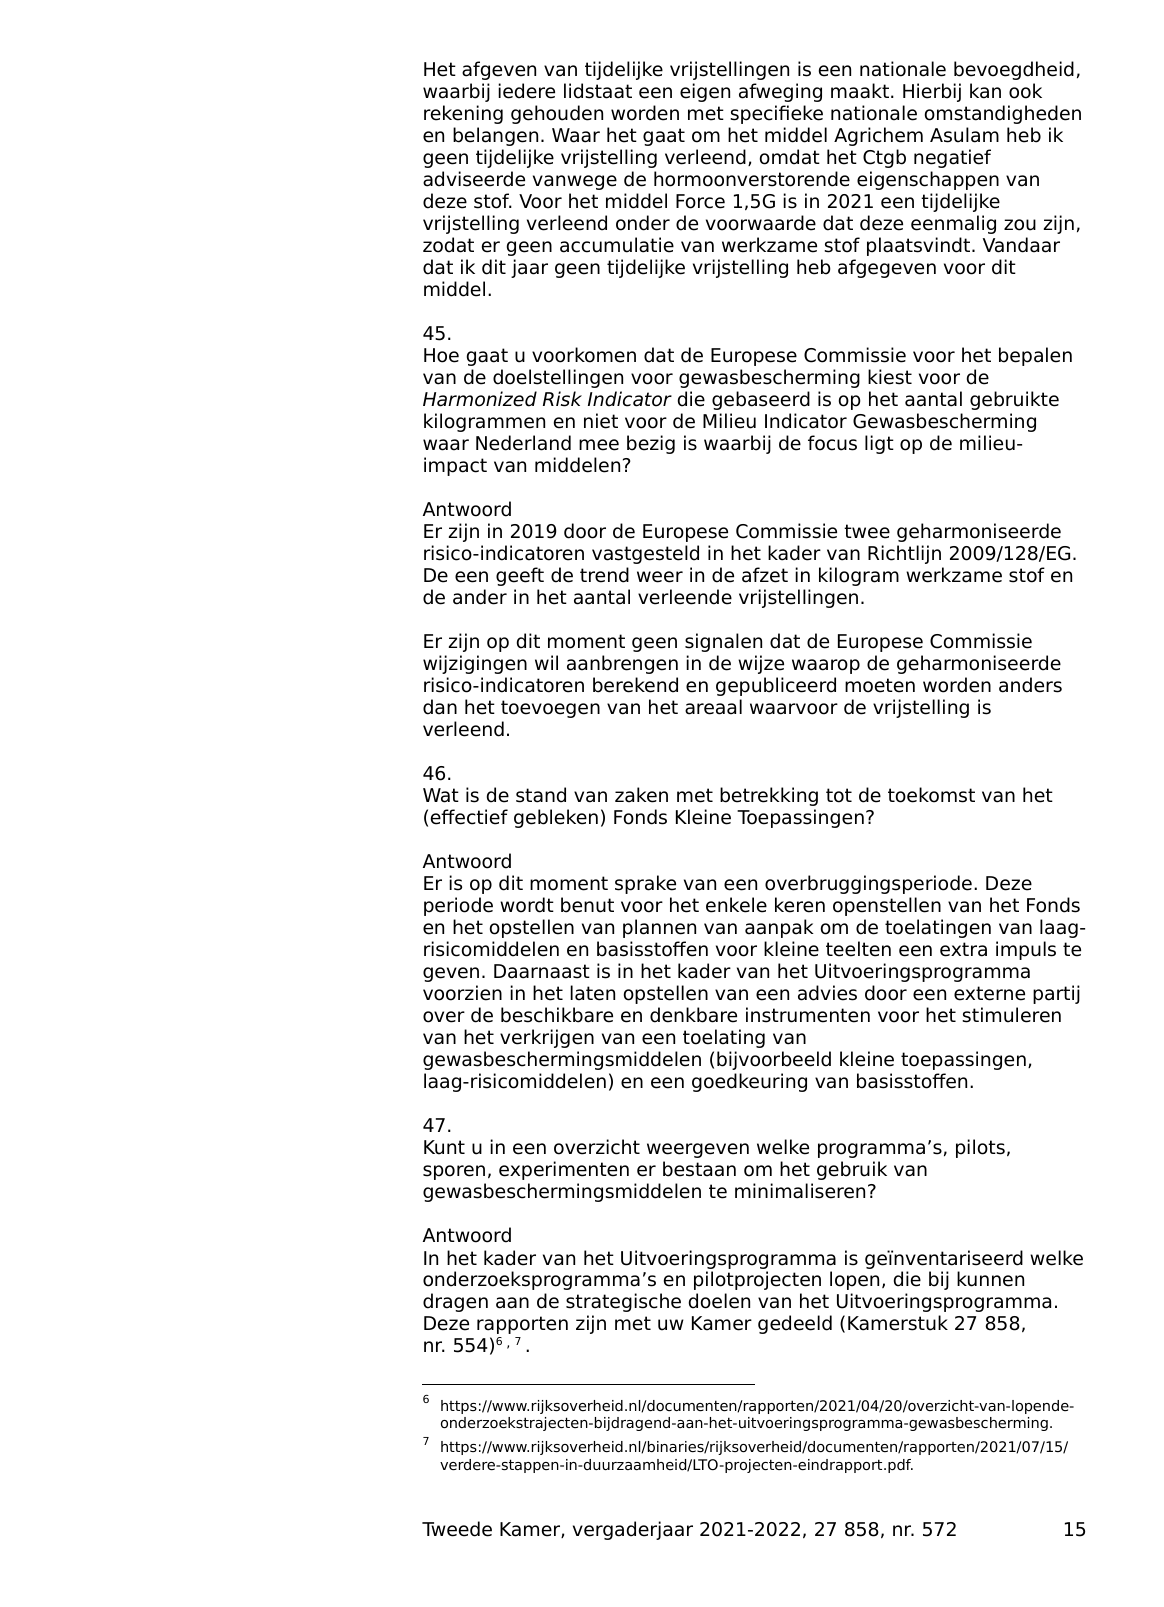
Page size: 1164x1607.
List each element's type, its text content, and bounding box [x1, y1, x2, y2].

text Er is op dit moment sprake van een overbruggingsperiode. Deze periode wordt benut voor het enkele keren openstellen van het Fonds en het opstellen van plannen van aanpak om de toelatingen van laag-risicomiddelen en basisstoffen voor kleine teelten een extra impuls te geven. Daarnaast is in het kader van het Uitvoeringsprogramma voorzien in het laten opstellen van een advies door een externe partij over de beschikbare en denkbare instrumenten voor het stimuleren van het verkrijgen van een toelating van gewasbeschermingsmiddelen (bijvoorbeeld kleine toepassingen, laag-risicomiddelen) en een goedkeuring van basisstoffen. [422, 873, 1087, 1093]
text Het afgeven van tijdelijke vrijstellingen is een nationale bevoegdheid, waarbij iedere lidstaat een eigen afweging maakt. Hierbij kan ook rekening gehouden worden met specifieke nationale omstandigheden en belangen. Waar het gaat om het middel Agrichem Asulam heb ik geen tijdelijke vrijstelling verleend, omdat het Ctgb negatief adviseerde vanwege de hormoonverstorende eigenschappen van deze stof. Voor het middel Force 1,5G is in 2021 een tijdelijke vrijstelling verleend onder de voorwaarde dat deze eenmalig zou zijn, zodat er geen accumulatie van werkzame stof plaatsvindt. Vandaar dat ik dit jaar geen tijdelijke vrijstelling heb afgegeven voor dit middel. [422, 59, 1087, 301]
text Antwoord [422, 851, 1087, 873]
text Er zijn op dit moment geen signalen dat de Europese Commissie wijzigingen wil aanbrengen in de wijze waarop de geharmoniseerde risico-indicatoren berekend en gepubliceerd moeten worden anders dan het toevoegen van het areaal waarvoor de vrijstelling is verleend. [422, 631, 1087, 741]
text 46. [422, 763, 1087, 785]
text In het kader van het Uitvoeringsprogramma is geïnventariseerd welke onderzoeksprogramma’s en pilotprojecten lopen, die bij kunnen dragen aan de strategische doelen van het Uitvoeringsprogramma. Deze rapporten zijn met uw Kamer gedeeld (Kamerstuk 27 858, nr. 554), . [422, 1247, 1087, 1357]
text https://www.rijksoverheid.nl/documenten/rapporten/2021/04/20/overzicht-van-lopende-onderzoekstrajecten-bijdragend-aan-het-uitvoeringsprogramma-gewasbescherming. [422, 1393, 1087, 1432]
text Hoe gaat u voorkomen dat de Europese Commissie voor het bepalen van de doelstellingen voor gewasbescherming kiest voor de Harmonized Risk Indicator die gebaseerd is op het aantal gebruikte kilogrammen en niet voor de Milieu Indicator Gewasbescherming waar Nederland mee bezig is waarbij de focus ligt op de milieu-impact van middelen? [422, 345, 1087, 477]
text Wat is de stand van zaken met betrekking tot de toekomst van het (effectief gebleken) Fonds Kleine Toepassingen? [422, 785, 1087, 829]
text 45. [422, 323, 1087, 345]
text Antwoord [422, 499, 1087, 521]
text 47. [422, 1115, 1087, 1137]
text Kunt u in een overzicht weergeven welke programma’s, pilots, sporen, experimenten er bestaan om het gebruik van gewasbeschermingsmiddelen te minimaliseren? [422, 1137, 1087, 1203]
text https://www.rijksoverheid.nl/binaries/rijksoverheid/documenten/rapporten/2021/07/15/verdere-stappen-in-duurzaamheid/LTO-projecten-eindrapport.pdf. [422, 1435, 1087, 1474]
text Antwoord [422, 1225, 1087, 1247]
text Er zijn in 2019 door de Europese Commissie twee geharmoniseerde risico-indicatoren vastgesteld in het kader van Richtlijn 2009/128/EG. De een geeft de trend weer in de afzet in kilogram werkzame stof en de ander in het aantal verleende vrijstellingen. [422, 521, 1087, 609]
